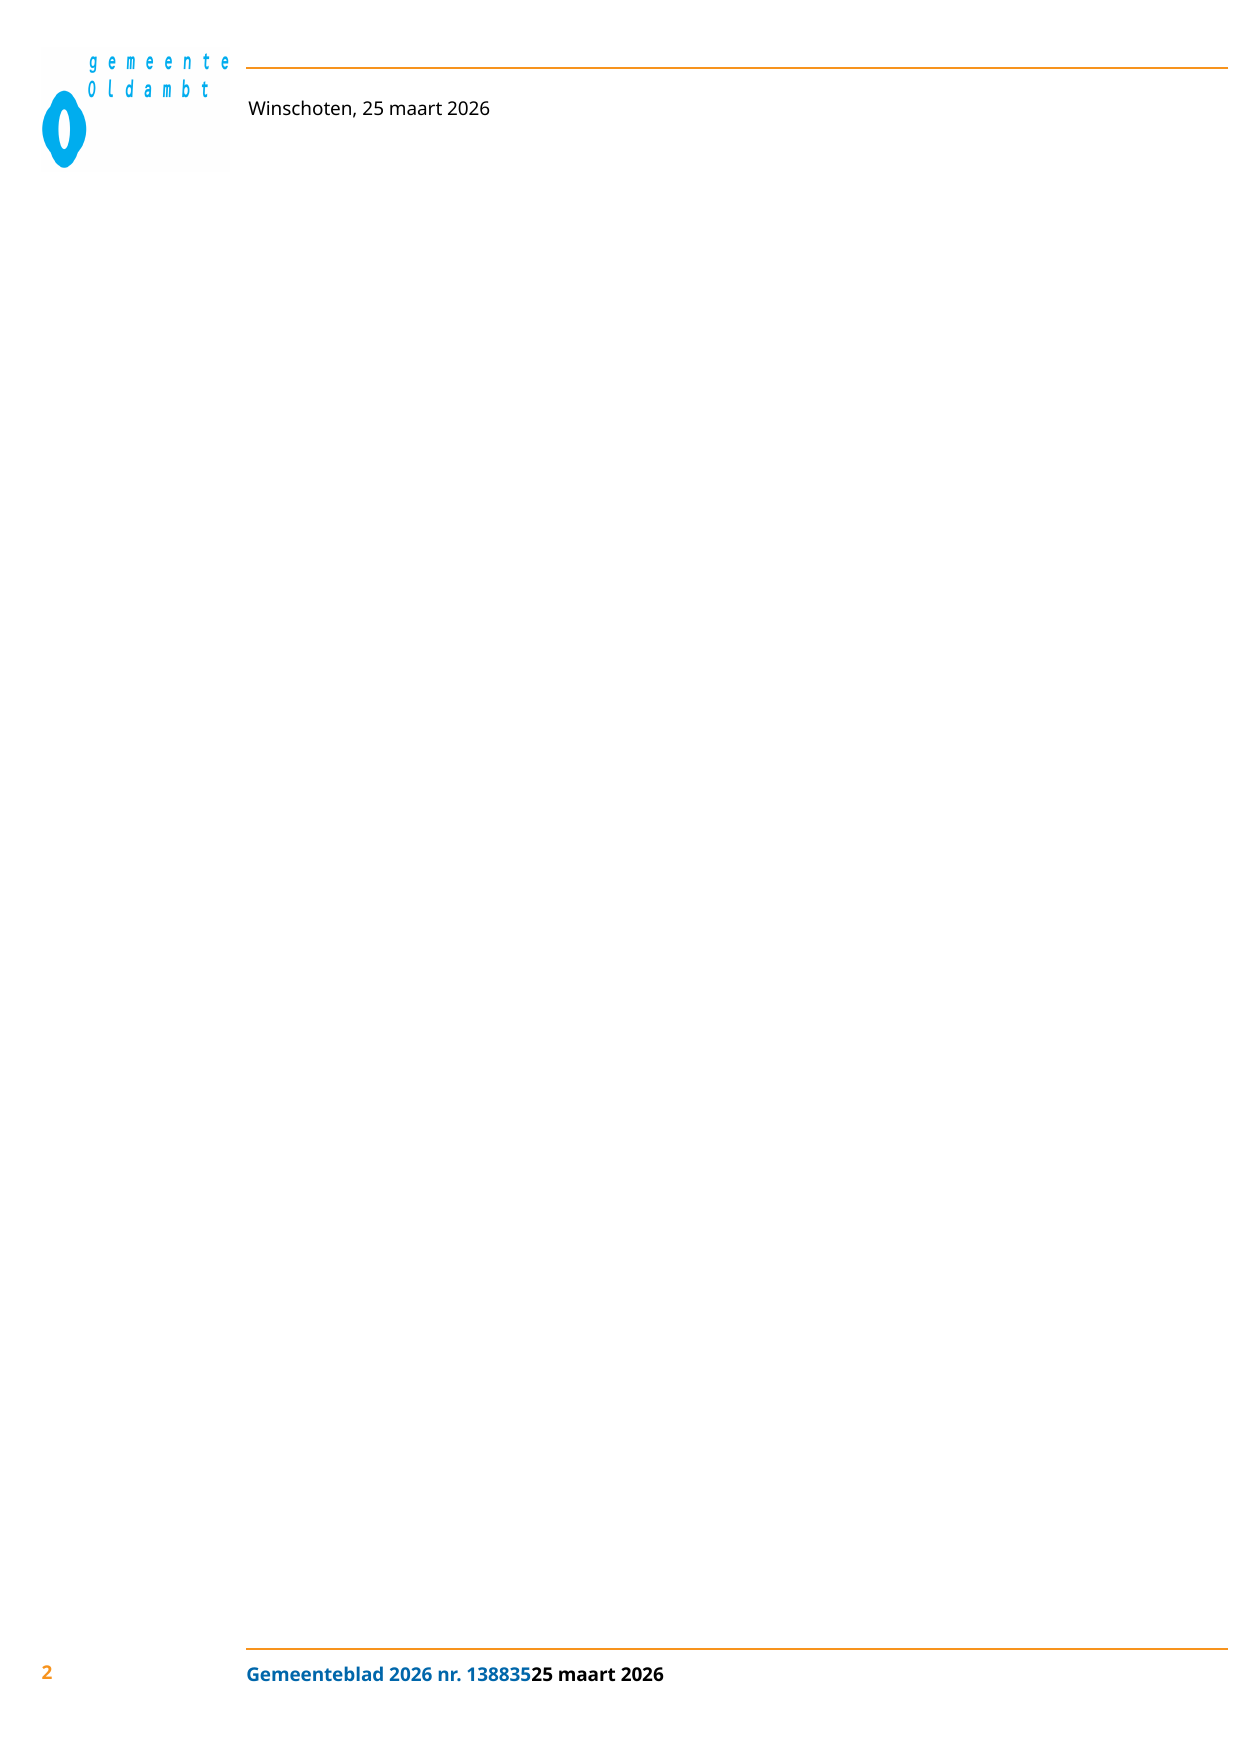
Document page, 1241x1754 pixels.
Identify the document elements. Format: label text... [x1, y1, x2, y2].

text Winschoten, 25 maart 2026 [248, 95, 1152, 121]
picture [41, 47, 231, 172]
